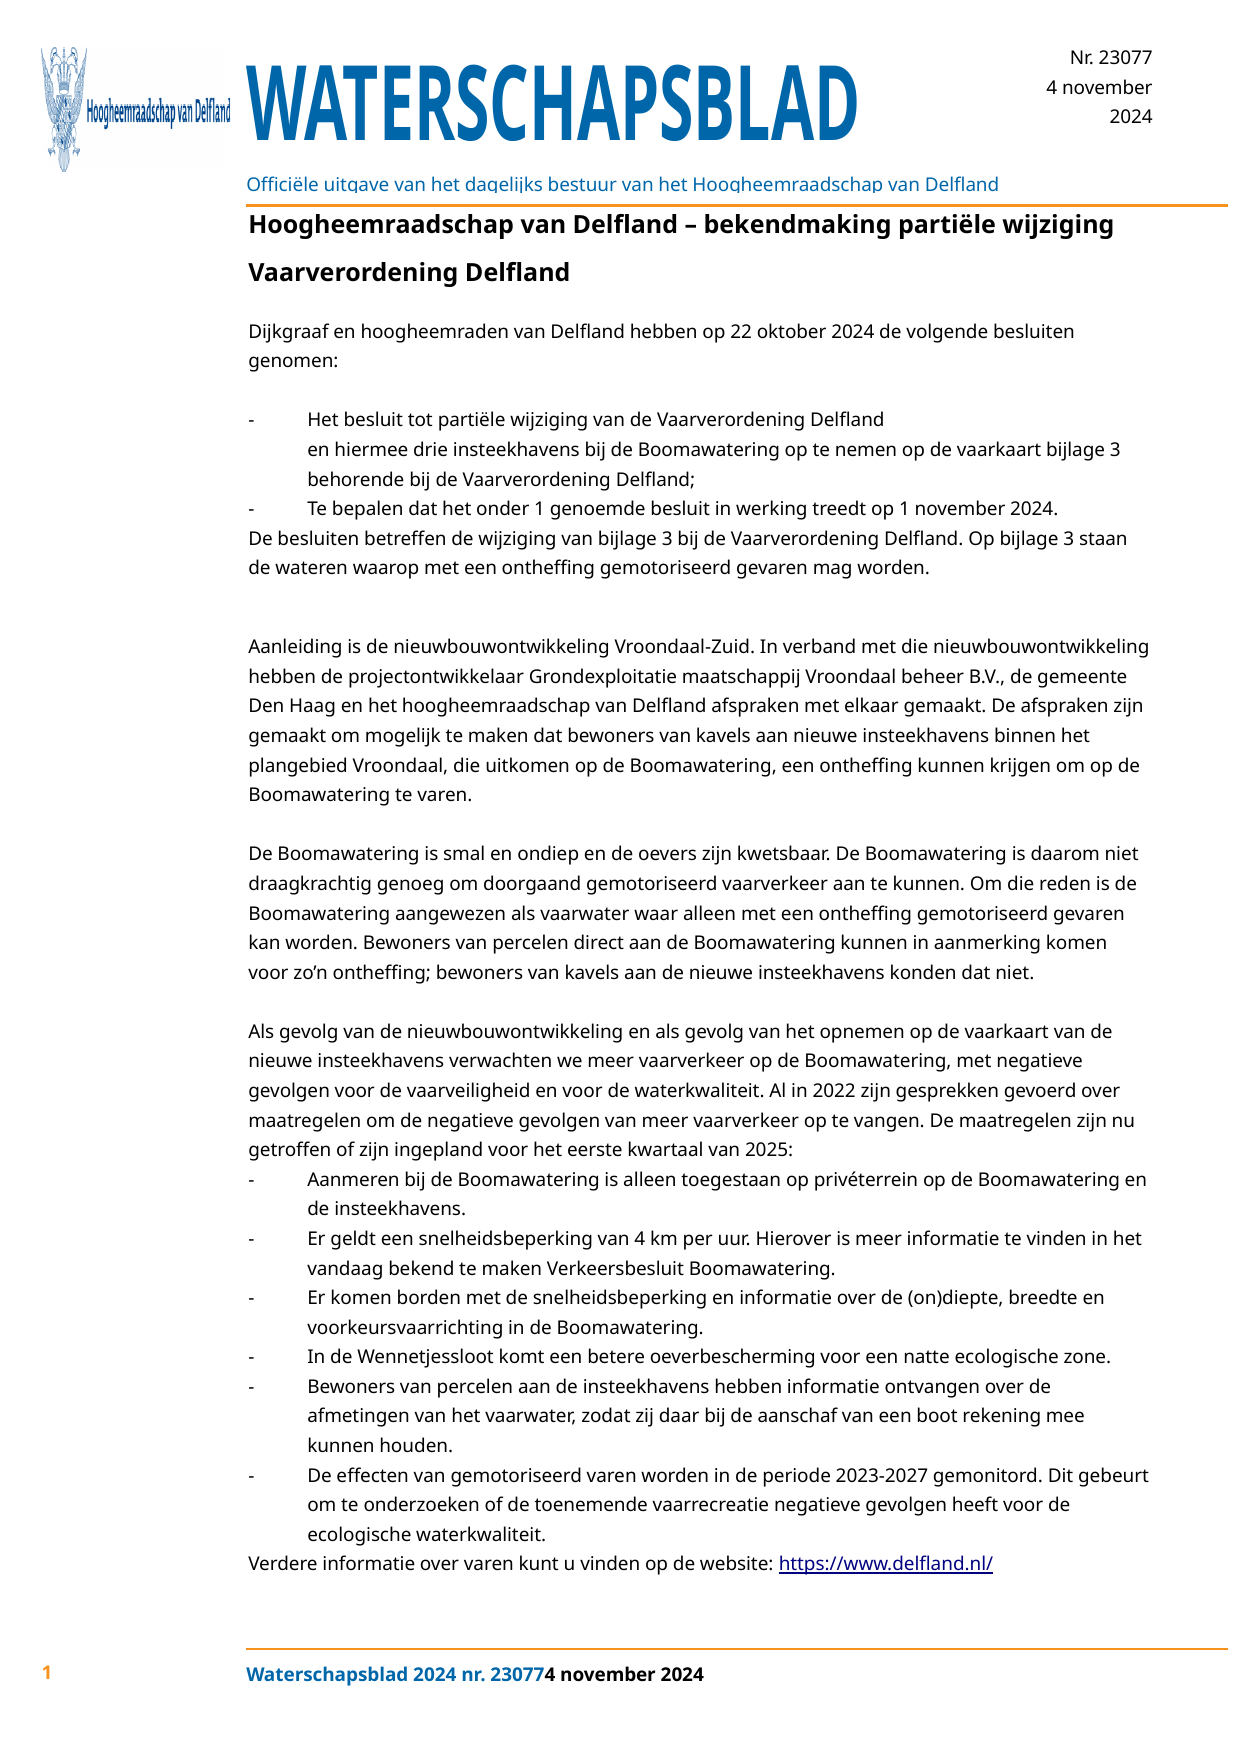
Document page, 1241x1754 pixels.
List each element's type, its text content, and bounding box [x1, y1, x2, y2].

list en hiermee drie insteekhavens bij de Boomawatering op te nemen op de vaarkaart bijlage 3 behorende bij de Vaarverordening Delfland; [248, 436, 1152, 492]
list In de Wennetjessloot komt een betere oeverbescherming voor een natte ecologische zone. [248, 1343, 1152, 1369]
text Hoogheemraadschap van Delfland – bekendmaking partiële wijziging Vaarverordening Delfland [248, 207, 1152, 288]
list Bewoners van percelen aan de insteekhavens hebben informatie ontvangen over de afmetingen van het vaarwater, zodat zij daar bij de aanschaf van een boot rekening mee kunnen houden. [248, 1373, 1152, 1458]
text Dijkgraaf en hoogheemraden van Delfland hebben op 22 oktober 2024 de volgende besluiten genomen: [248, 318, 1152, 373]
picture [41, 47, 231, 172]
text De Boomawatering is smal en ondiep en de oevers zijn kwetsbaar. De Boomawatering is daarom niet draagkrachtig genoeg om doorgaand gemotoriseerd vaarverkeer aan te kunnen. Om die reden is de Boomawatering aangewezen als vaarwater waar alleen met een ontheffing gemotoriseerd gevaren kan worden. Bewoners van percelen direct aan de Boomawatering kunnen in aanmerking komen voor zo’n ontheffing; bewoners van kavels aan de nieuwe insteekhavens konden dat niet. [248, 841, 1152, 984]
text Verdere informatie over varen kunt u vinden op de website: https://www.delfland.nl/ [248, 1551, 1152, 1576]
list Aanmeren bij de Boomawatering is alleen toegestaan op privéterrein op de Boomawatering en de insteekhavens. [248, 1166, 1152, 1221]
text De besluiten betreffen de wijziging van bijlage 3 bij de Vaarverordening Delfland. Op bijlage 3 staan de wateren waarop met een ontheffing gemotoriseerd gevaren mag worden. [248, 525, 1152, 580]
list De effecten van gemotoriseerd varen worden in de periode 2023-2027 gemonitord. Dit gebeurt om te onderzoeken of de toenemende vaarrecreatie negatieve gevolgen heeft voor de ecologische waterkwaliteit. [248, 1462, 1152, 1547]
text Als gevolg van de nieuwbouwontwikkeling en als gevolg van het opnemen op de vaarkaart van de nieuwe insteekhavens verwachten we meer vaarverkeer op de Boomawatering, met negatieve gevolgen voor de vaarveiligheid en voor de waterkwaliteit. Al in 2022 zijn gesprekken gevoerd over maatregelen om de negatieve gevolgen van meer vaarverkeer op te vangen. De maatregelen zijn nu getroffen of zijn ingepland voor het eerste kwartaal van 2025: [248, 1018, 1152, 1162]
list Het besluit tot partiële wijziging van de Vaarverordening Delfland [248, 407, 1152, 432]
list Er komen borden met de snelheidsbeperking en informatie over de (on)diepte, breedte en voorkeursvaarrichting in de Boomawatering. [248, 1284, 1152, 1339]
text Aanleiding is de nieuwbouwontwikkeling Vroondaal-Zuid. In verband met die nieuwbouwontwikkeling hebben de projectontwikkelaar Grondexploitatie maatschappij Vroondaal beheer B.V., de gemeente Den Haag en het hoogheemraadschap van Delfland afspraken met elkaar gemaakt. De afspraken zijn gemaakt om mogelijk te maken dat bewoners van kavels aan nieuwe insteekhavens binnen het plangebied Vroondaal, die uitkomen op de Boomawatering, een ontheffing kunnen krijgen om op de Boomawatering te varen. [248, 633, 1152, 807]
list Er geldt een snelheidsbeperking van 4 km per uur. Hierover is meer informatie te vinden in het vandaag bekend te maken Verkeersbesluit Boomawatering. [248, 1225, 1152, 1280]
list Te bepalen dat het onder 1 genoemde besluit in werking treedt op 1 november 2024. [248, 495, 1152, 521]
